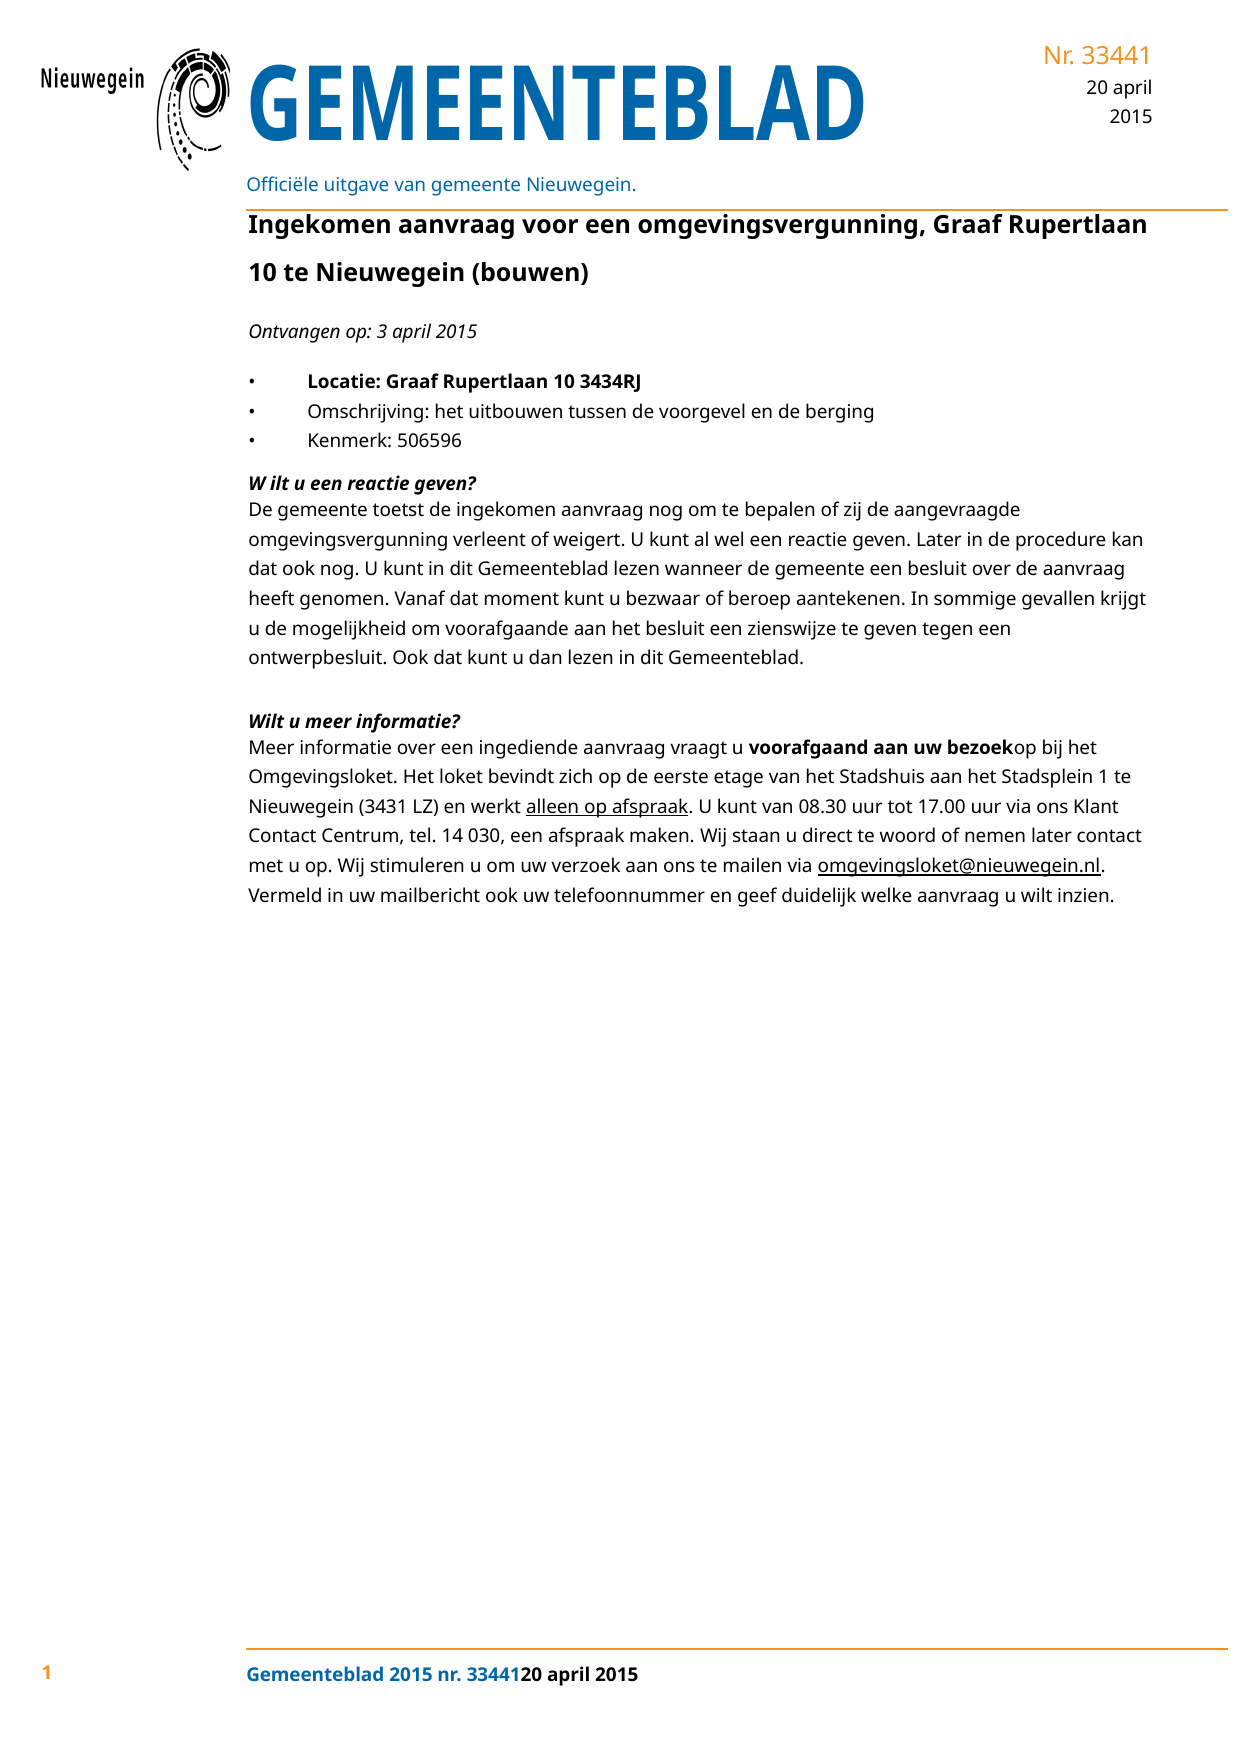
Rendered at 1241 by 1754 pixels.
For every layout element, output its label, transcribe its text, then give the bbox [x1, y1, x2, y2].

text Ingekomen aanvraag voor een omgevingsvergunning, Graaf Rupertlaan 10 te Nieuwegein (bouwen) [248, 211, 1152, 288]
list Locatie: Graaf Rupertlaan 10 3434RJ [248, 368, 1152, 394]
text W ilt u een reactie geven? [248, 471, 1152, 496]
list Omschrijving: het uitbouwen tussen de voorgevel en de berging [248, 398, 1152, 424]
text Wilt u meer informatie? [248, 708, 1152, 734]
list Kenmerk: 506596 [248, 427, 1152, 453]
text Ontvangen op: 3 april 2015 [248, 318, 1152, 344]
text Meer informatie over een ingediende aanvraag vraagt u voorafgaand aan uw bezoekop bij het Omgevingsloket. Het loket bevindt zich op de eerste etage van het Stadshuis aan het Stadsplein 1 te Nieuwegein (3431 LZ) en werkt alleen op afspraak. U kunt van 08.30 uur tot 17.00 uur via ons Klant Contact Centrum, tel. 14 030, een afspraak maken. Wij staan u direct te woord of nemen later contact met u op. Wij stimuleren u om uw verzoek aan ons te mailen via omgevingsloket@nieuwegein.nl. Vermeld in uw mailbericht ook uw telefoonnummer en geef duidelijk welke aanvraag u wilt inzien. [248, 734, 1152, 908]
picture [41, 47, 231, 172]
text De gemeente toetst de ingekomen aanvraag nog om te bepalen of zij de aangevraagde omgevingsvergunning verleent of weigert. U kunt al wel een reactie geven. Later in de procedure kan dat ook nog. U kunt in dit Gemeenteblad lezen wanneer de gemeente een besluit over de aanvraag heeft genomen. Vanaf dat moment kunt u bezwaar of beroep aantekenen. In sommige gevallen krijgt u de mogelijkheid om voorafgaande aan het besluit een zienswijze te geven tegen een ontwerpbesluit. Ook dat kunt u dan lezen in dit Gemeenteblad. [248, 496, 1152, 670]
